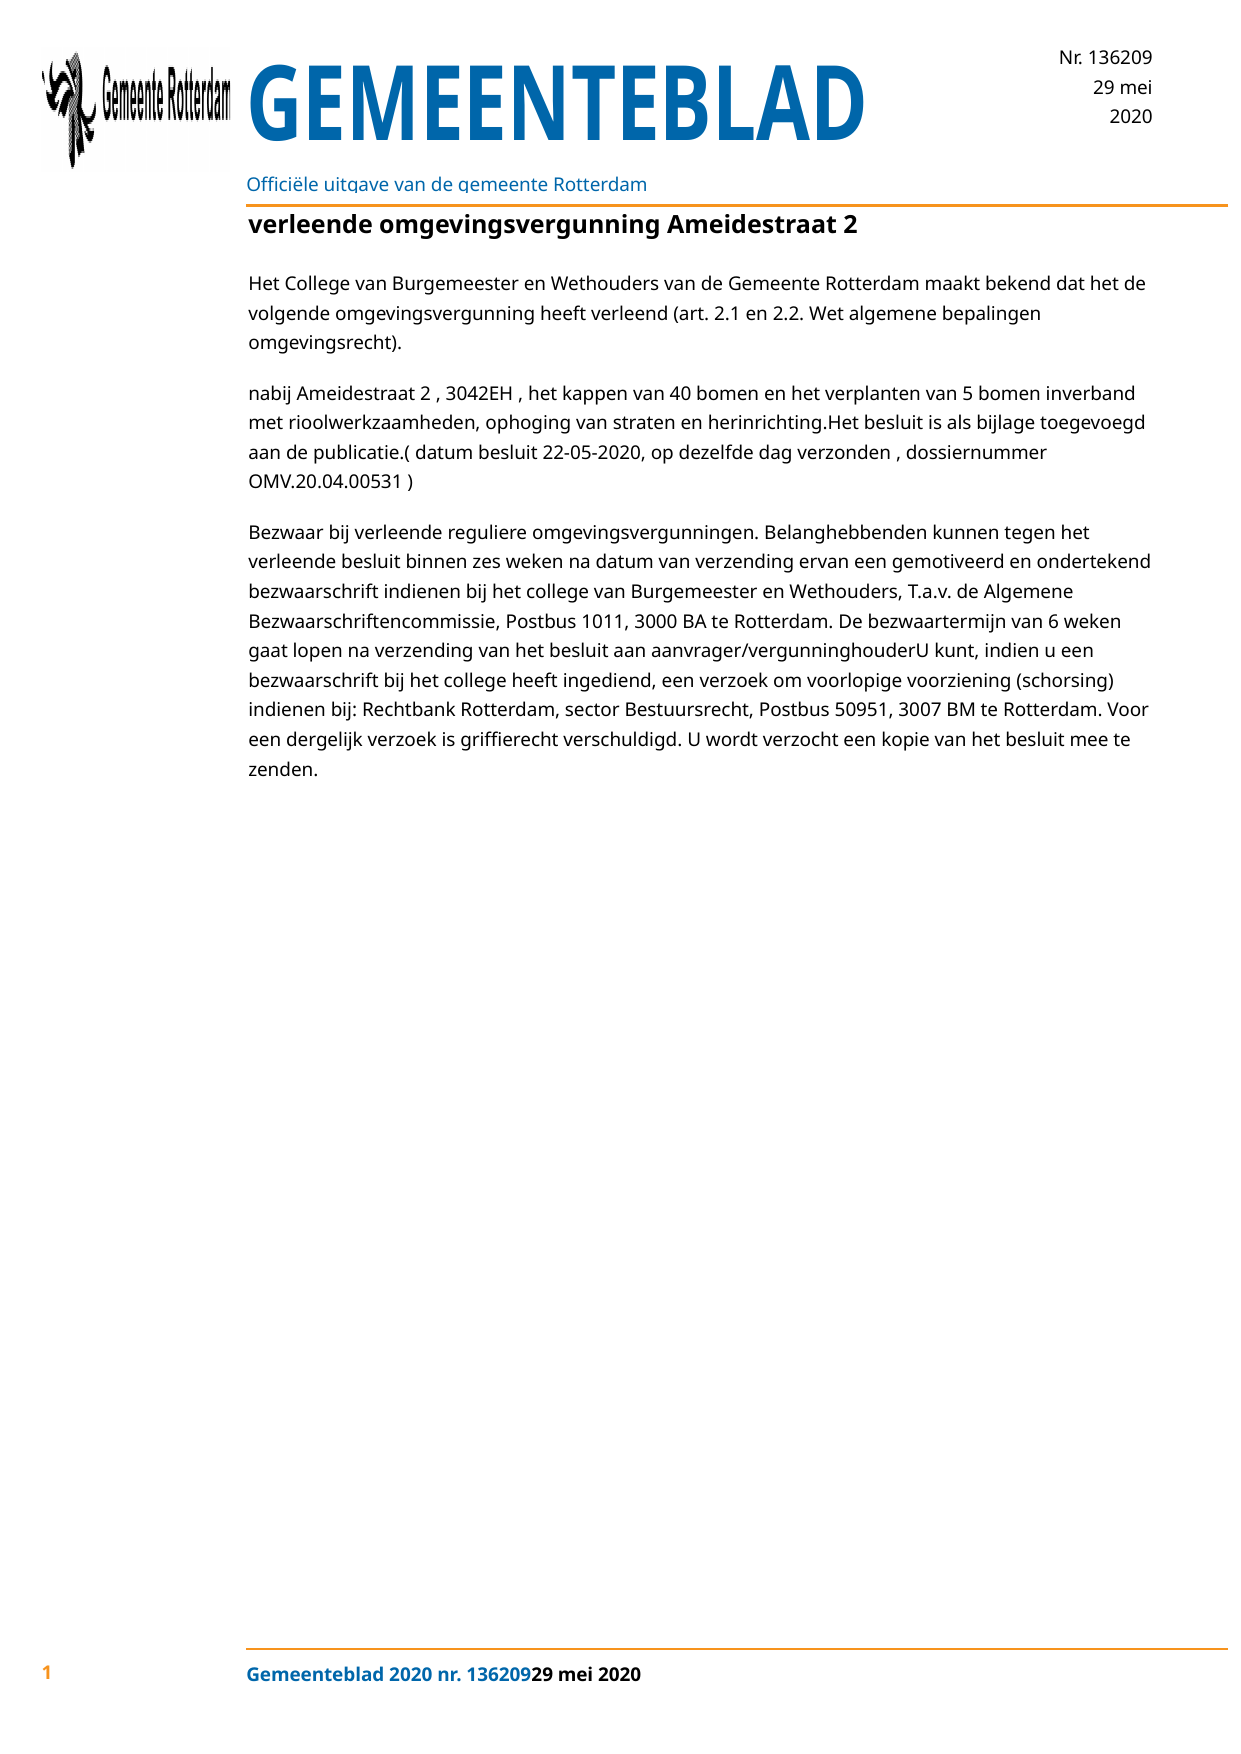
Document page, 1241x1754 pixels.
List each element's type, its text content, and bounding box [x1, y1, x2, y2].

text nabij Ameidestraat 2 , 3042EH , het kappen van 40 bomen en het verplanten van 5 bomen inverband met rioolwerkzaamheden, ophoging van straten en herinrichting.Het besluit is als bijlage toegevoegd aan de publicatie.( datum besluit 22-05-2020, op dezelfde dag verzonden , dossiernummer OMV.20.04.00531 ) [248, 380, 1152, 494]
picture [41, 47, 231, 172]
text verleende omgevingsvergunning Ameidestraat 2 [248, 207, 1152, 241]
text Bezwaar bij verleende reguliere omgevingsvergunningen. Belanghebbenden kunnen tegen het verleende besluit binnen zes weken na datum van verzending ervan een gemotiveerd en ondertekend bezwaarschrift indienen bij het college van Burgemeester en Wethouders, T.a.v. de Algemene Bezwaarschriftencommissie, Postbus 1011, 3000 BA te Rotterdam. De bezwaartermijn van 6 weken gaat lopen na verzending van het besluit aan aanvrager/vergunninghouderU kunt, indien u een bezwaarschrift bij het college heeft ingediend, een verzoek om voorlopige voorziening (schorsing) indienen bij: Rechtbank Rotterdam, sector Bestuursrecht, Postbus 50951, 3007 BM te Rotterdam. Voor een dergelijk verzoek is griffierecht verschuldigd. U wordt verzocht een kopie van het besluit mee te zenden. [248, 519, 1152, 781]
text Het College van Burgemeester en Wethouders van de Gemeente Rotterdam maakt bekend dat het de volgende omgevingsvergunning heeft verleend (art. 2.1 en 2.2. Wet algemene bepalingen omgevingsrecht). [248, 270, 1152, 355]
